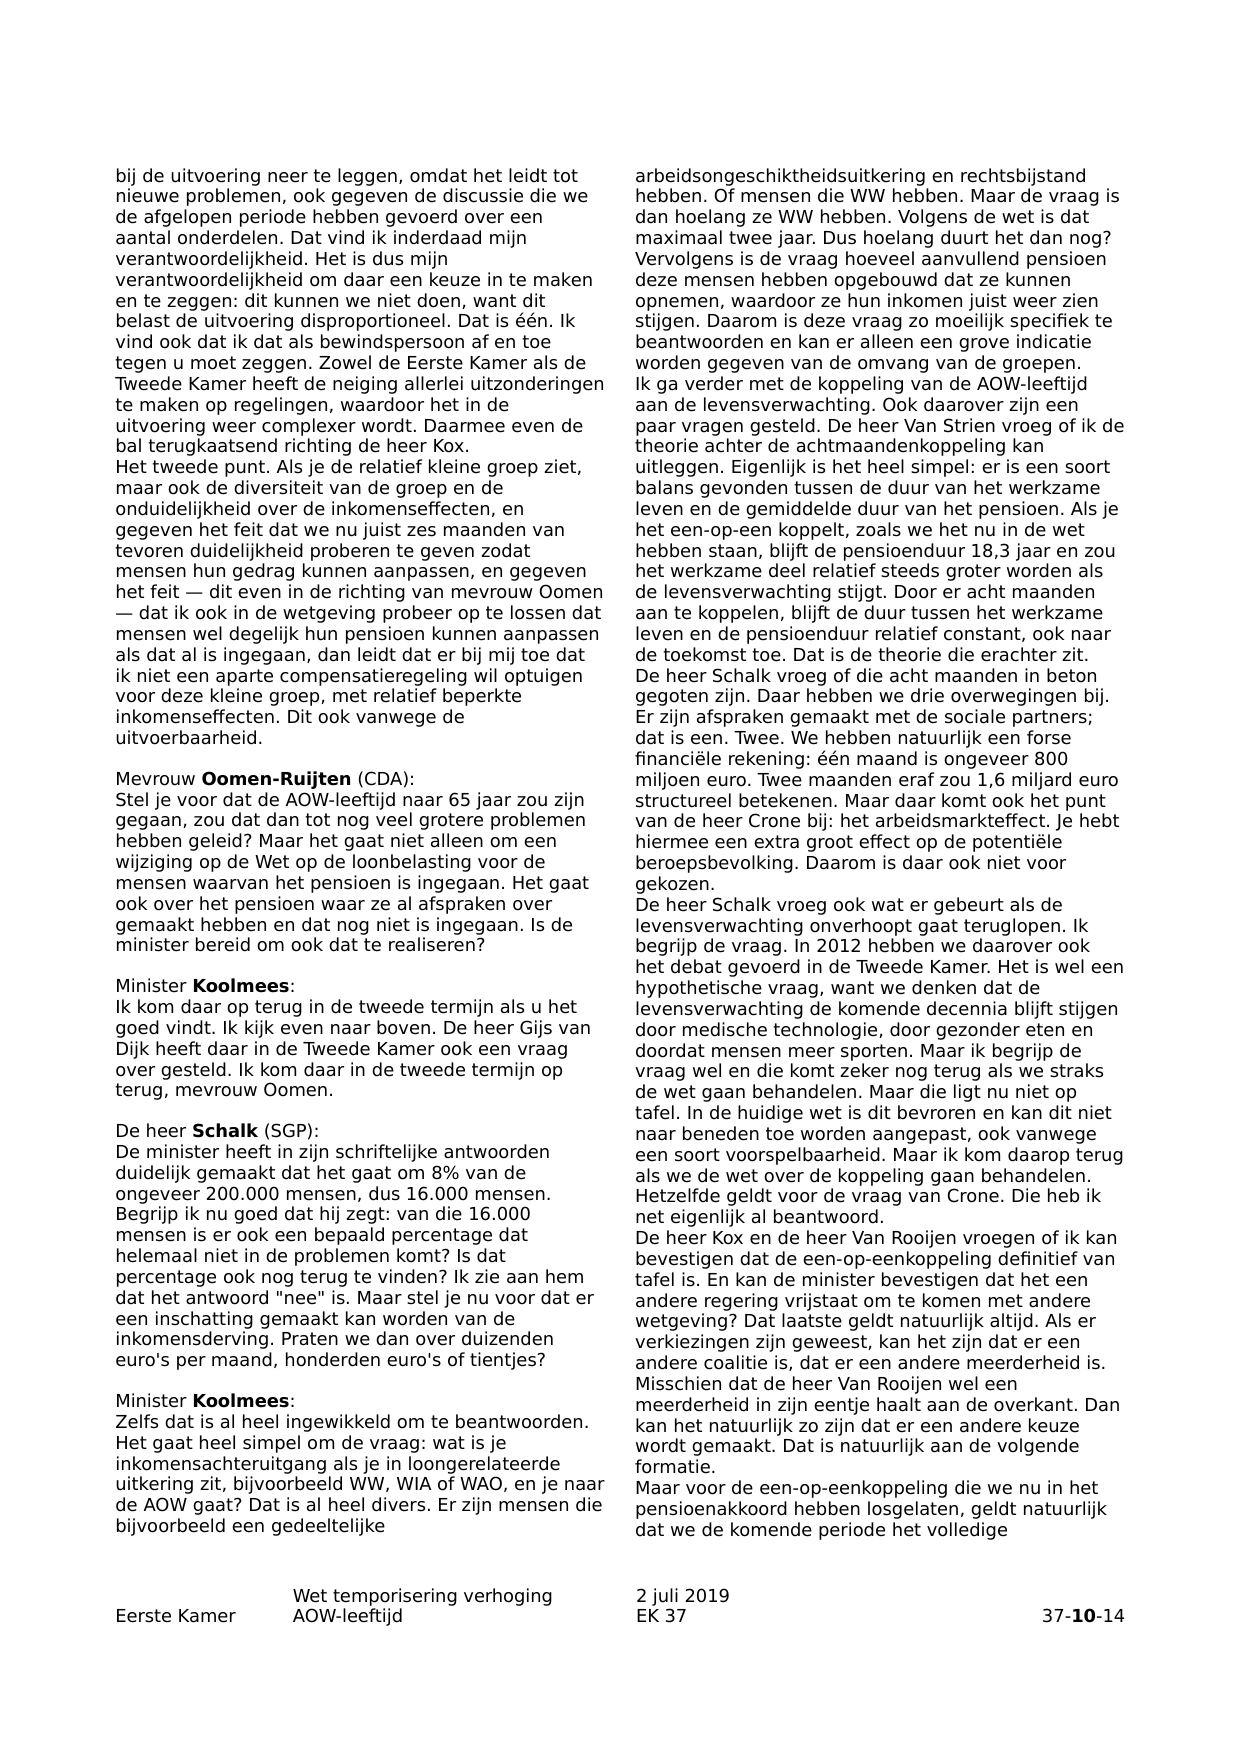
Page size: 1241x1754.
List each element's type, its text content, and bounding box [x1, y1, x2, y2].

text arbeidsongeschiktheidsuitkering en rechtsbijstand hebben. Of mensen die WW hebben. Maar de vraag is dan hoelang ze WW hebben. Volgens de wet is dat maximaal twee jaar. Dus hoelang duurt het dan nog? Vervolgens is de vraag hoeveel aanvullend pensioen deze mensen hebben opgebouwd dat ze kunnen opnemen, waardoor ze hun inkomen juist weer zien stijgen. Daarom is deze vraag zo moeilijk specifiek te beantwoorden en kan er alleen een grove indicatie worden gegeven van de omvang van de groepen. [635, 165, 1125, 374]
text De heer Schalk vroeg of die acht maanden in beton gegoten zijn. Daar hebben we drie overwegingen bij. Er zijn afspraken gemaakt met de sociale partners; dat is een. Twee. We hebben natuurlijk een forse financiële rekening: één maand is ongeveer 800 miljoen euro. Twee maanden eraf zou 1,6 miljard euro structureel betekenen. Maar daar komt ook het punt van de heer Crone bij: het arbeidsmarkteffect. Je hebt hiermee een extra groot effect op de potentiële beroepsbevolking. Daarom is daar ook niet voor gekozen. [635, 665, 1125, 894]
text bij de uitvoering neer te leggen, omdat het leidt tot nieuwe problemen, ook gegeven de discussie die we de afgelopen periode hebben gevoerd over een aantal onderdelen. Dat vind ik inderdaad mijn verantwoordelijkheid. Het is dus mijn verantwoordelijkheid om daar een keuze in te maken en te zeggen: dit kunnen we niet doen, want dit belast de uitvoering disproportioneel. Dat is één. Ik vind ook dat ik dat als bewindspersoon af en toe tegen u moet zeggen. Zowel de Eerste Kamer als de Tweede Kamer heeft de neiging allerlei uitzonderingen te maken op regelingen, waardoor het in de uitvoering weer complexer wordt. Daarmee even de bal terugkaatsend richting de heer Kox. [115, 165, 605, 457]
text De heer Schalk vroeg ook wat er gebeurt als de levensverwachting onverhoopt gaat teruglopen. Ik begrijp de vraag. In 2012 hebben we daarover ook het debat gevoerd in de Tweede Kamer. Het is wel een hypothetische vraag, want we denken dat de levensverwachting de komende decennia blijft stijgen door medische technologie, door gezonder eten en doordat mensen meer sporten. Maar ik begrijp de vraag wel en die komt zeker nog terug als we straks de wet gaan behandelen. Maar die ligt nu niet op tafel. In de huidige wet is dit bevroren en kan dit niet naar beneden toe worden aangepast, ook vanwege een soort voorspelbaarheid. Maar ik kom daarop terug als we de wet over de koppeling gaan behandelen. [635, 894, 1125, 1186]
text Zelfs dat is al heel ingewikkeld om te beantwoorden. Het gaat heel simpel om de vraag: wat is je inkomensachteruitgang als je in loongerelateerde uitkering zit, bijvoorbeeld WW, WIA of WAO, en je naar de AOW gaat? Dat is al heel divers. Er zijn mensen die bijvoorbeeld een gedeeltelijke [115, 1412, 605, 1537]
text Minister Koolmees: [115, 1391, 605, 1412]
text De heer Kox en de heer Van Rooijen vroegen of ik kan bevestigen dat de een-op-eenkoppeling definitief van tafel is. En kan de minister bevestigen dat het een andere regering vrijstaat om te komen met andere wetgeving? Dat laatste geldt natuurlijk altijd. Als er verkiezingen zijn geweest, kan het zijn dat er een andere coalitie is, dat er een andere meerderheid is. Misschien dat de heer Van Rooijen wel een meerderheid in zijn eentje haalt aan de overkant. Dan kan het natuurlijk zo zijn dat er een andere keuze wordt gemaakt. Dat is natuurlijk aan de volgende formatie. [635, 1228, 1125, 1478]
text De heer Schalk (SGP): [115, 1121, 605, 1142]
text Maar voor de een-op-eenkoppeling die we nu in het pensioenakkoord hebben losgelaten, geldt natuurlijk dat we de komende periode het volledige [635, 1478, 1125, 1540]
text Ik ga verder met de koppeling van de AOW-leeftijd aan de levensverwachting. Ook daarover zijn een paar vragen gesteld. De heer Van Strien vroeg of ik de theorie achter de achtmaandenkoppeling kan uitleggen. Eigenlijk is het heel simpel: er is een soort balans gevonden tussen de duur van het werkzame leven en de gemiddelde duur van het pensioen. Als je het een-op-een koppelt, zoals we het nu in de wet hebben staan, blijft de pensioenduur 18,3 jaar en zou het werkzame deel relatief steeds groter worden als de levensverwachting stijgt. Door er acht maanden aan te koppelen, blijft de duur tussen het werkzame leven en de pensioenduur relatief constant, ook naar de toekomst toe. Dat is de theorie die erachter zit. [635, 374, 1125, 665]
text Mevrouw Oomen-Ruijten (CDA): [115, 769, 605, 789]
text De minister heeft in zijn schriftelijke antwoorden duidelijk gemaakt dat het gaat om 8% van de ongeveer 200.000 mensen, dus 16.000 mensen. Begrijp ik nu goed dat hij zegt: van die 16.000 mensen is er ook een bepaald percentage dat helemaal niet in de problemen komt? Is dat percentage ook nog terug te vinden? Ik zie aan hem dat het antwoord "nee" is. Maar stel je nu voor dat er een inschatting gemaakt kan worden van de inkomensderving. Praten we dan over duizenden euro's per maand, honderden euro's of tientjes? [115, 1142, 605, 1371]
text Hetzelfde geldt voor de vraag van Crone. Die heb ik net eigenlijk al beantwoord. [635, 1186, 1125, 1228]
text Stel je voor dat de AOW-leeftijd naar 65 jaar zou zijn gegaan, zou dat dan tot nog veel grotere problemen hebben geleid? Maar het gaat niet alleen om een wijziging op de Wet op de loonbelasting voor de mensen waarvan het pensioen is ingegaan. Het gaat ook over het pensioen waar ze al afspraken over gemaakt hebben en dat nog niet is ingegaan. Is de minister bereid om ook dat te realiseren? [115, 789, 605, 956]
text Minister Koolmees: [115, 976, 605, 997]
text Ik kom daar op terug in de tweede termijn als u het goed vindt. Ik kijk even naar boven. De heer Gijs van Dijk heeft daar in de Tweede Kamer ook een vraag over gesteld. Ik kom daar in de tweede termijn op terug, mevrouw Oomen. [115, 997, 605, 1101]
text Het tweede punt. Als je de relatief kleine groep ziet, maar ook de diversiteit van de groep en de onduidelijkheid over de inkomenseffecten, en gegeven het feit dat we nu juist zes maanden van tevoren duidelijkheid proberen te geven zodat mensen hun gedrag kunnen aanpassen, en gegeven het feit — dit even in de richting van mevrouw Oomen — dat ik ook in de wetgeving probeer op te lossen dat mensen wel degelijk hun pensioen kunnen aanpassen als dat al is ingegaan, dan leidt dat er bij mij toe dat ik niet een aparte compensatieregeling wil optuigen voor deze kleine groep, met relatief beperkte inkomenseffecten. Dit ook vanwege de uitvoerbaarheid. [115, 457, 605, 749]
